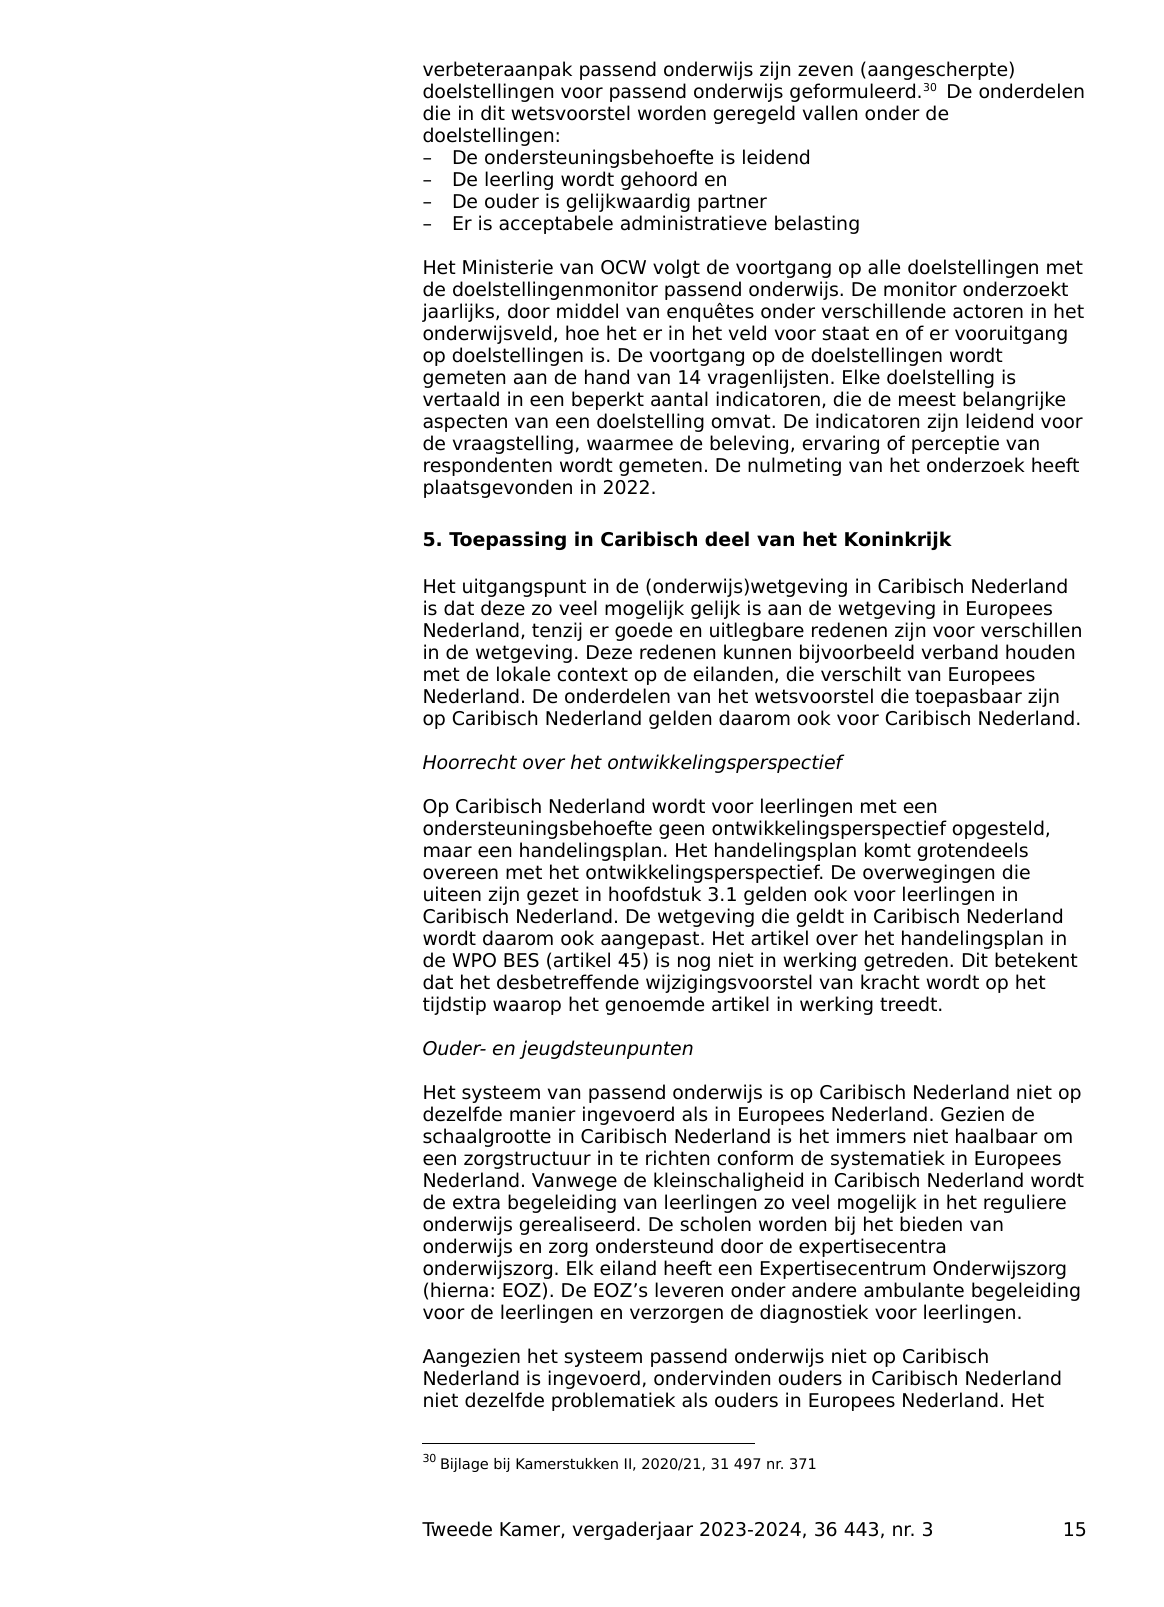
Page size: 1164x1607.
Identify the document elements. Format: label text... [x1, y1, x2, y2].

text – De ouder is gelijkwaardig partner [422, 191, 1087, 213]
subtitle Hoorrecht over het ontwikkelingsperspectief [422, 752, 1087, 774]
subtitle 5. Toepassing in Caribisch deel van het Koninkrijk [422, 529, 1087, 551]
subtitle Ouder- en jeugdsteunpunten [422, 1038, 1087, 1060]
text – De leerling wordt gehoord en [422, 169, 1087, 191]
text Aangezien het systeem passend onderwijs niet op Caribisch Nederland is ingevoerd, ondervinden ouders in Caribisch Nederland niet dezelfde problematiek als ouders in Europees Nederland. Het [422, 1346, 1087, 1412]
text Op Caribisch Nederland wordt voor leerlingen met een ondersteuningsbehoefte geen ontwikkelingsperspectief opgesteld, maar een handelingsplan. Het handelingsplan komt grotendeels overeen met het ontwikkelingsperspectief. De overwegingen die uiteen zijn gezet in hoofdstuk 3.1 gelden ook voor leerlingen in Caribisch Nederland. De wetgeving die geldt in Caribisch Nederland wordt daarom ook aangepast. Het artikel over het handelingsplan in de WPO BES (artikel 45) is nog niet in werking getreden. Dit betekent dat het desbetreffende wijzigingsvoorstel van kracht wordt op het tijdstip waarop het genoemde artikel in werking treedt. [422, 796, 1087, 1016]
text Bijlage bij Kamerstukken II, 2020/21, 31 497 nr. 371 [422, 1452, 1087, 1474]
text Het systeem van passend onderwijs is op Caribisch Nederland niet op dezelfde manier ingevoerd als in Europees Nederland. Gezien de schaalgrootte in Caribisch Nederland is het immers niet haalbaar om een zorgstructuur in te richten conform de systematiek in Europees Nederland. Vanwege de kleinschaligheid in Caribisch Nederland wordt de extra begeleiding van leerlingen zo veel mogelijk in het reguliere onderwijs gerealiseerd. De scholen worden bij het bieden van onderwijs en zorg ondersteund door de expertisecentra onderwijszorg. Elk eiland heeft een Expertisecentrum Onderwijszorg (hierna: EOZ). De EOZ’s leveren onder andere ambulante begeleiding voor de leerlingen en verzorgen de diagnostiek voor leerlingen. [422, 1082, 1087, 1324]
text – De ondersteuningsbehoefte is leidend [422, 147, 1087, 169]
text Het Ministerie van OCW volgt de voortgang op alle doelstellingen met de doelstellingenmonitor passend onderwijs. De monitor onderzoekt jaarlijks, door middel van enquêtes onder verschillende actoren in het onderwijsveld, hoe het er in het veld voor staat en of er vooruitgang op doelstellingen is. De voortgang op de doelstellingen wordt gemeten aan de hand van 14 vragenlijsten. Elke doelstelling is vertaald in een beperkt aantal indicatoren, die de meest belangrijke aspecten van een doelstelling omvat. De indicatoren zijn leidend voor de vraagstelling, waarmee de beleving, ervaring of perceptie van respondenten wordt gemeten. De nulmeting van het onderzoek heeft plaatsgevonden in 2022. [422, 257, 1087, 499]
text Het uitgangspunt in de (onderwijs)wetgeving in Caribisch Nederland is dat deze zo veel mogelijk gelijk is aan de wetgeving in Europees Nederland, tenzij er goede en uitlegbare redenen zijn voor verschillen in de wetgeving. Deze redenen kunnen bijvoorbeeld verband houden met de lokale context op de eilanden, die verschilt van Europees Nederland. De onderdelen van het wetsvoorstel die toepasbaar zijn op Caribisch Nederland gelden daarom ook voor Caribisch Nederland. [422, 576, 1087, 730]
text verbeteraanpak passend onderwijs zijn zeven (aangescherpte) doelstellingen voor passend onderwijs geformuleerd. De onderdelen die in dit wetsvoorstel worden geregeld vallen onder de doelstellingen: [422, 59, 1087, 147]
text – Er is acceptabele administratieve belasting [422, 213, 1087, 235]
